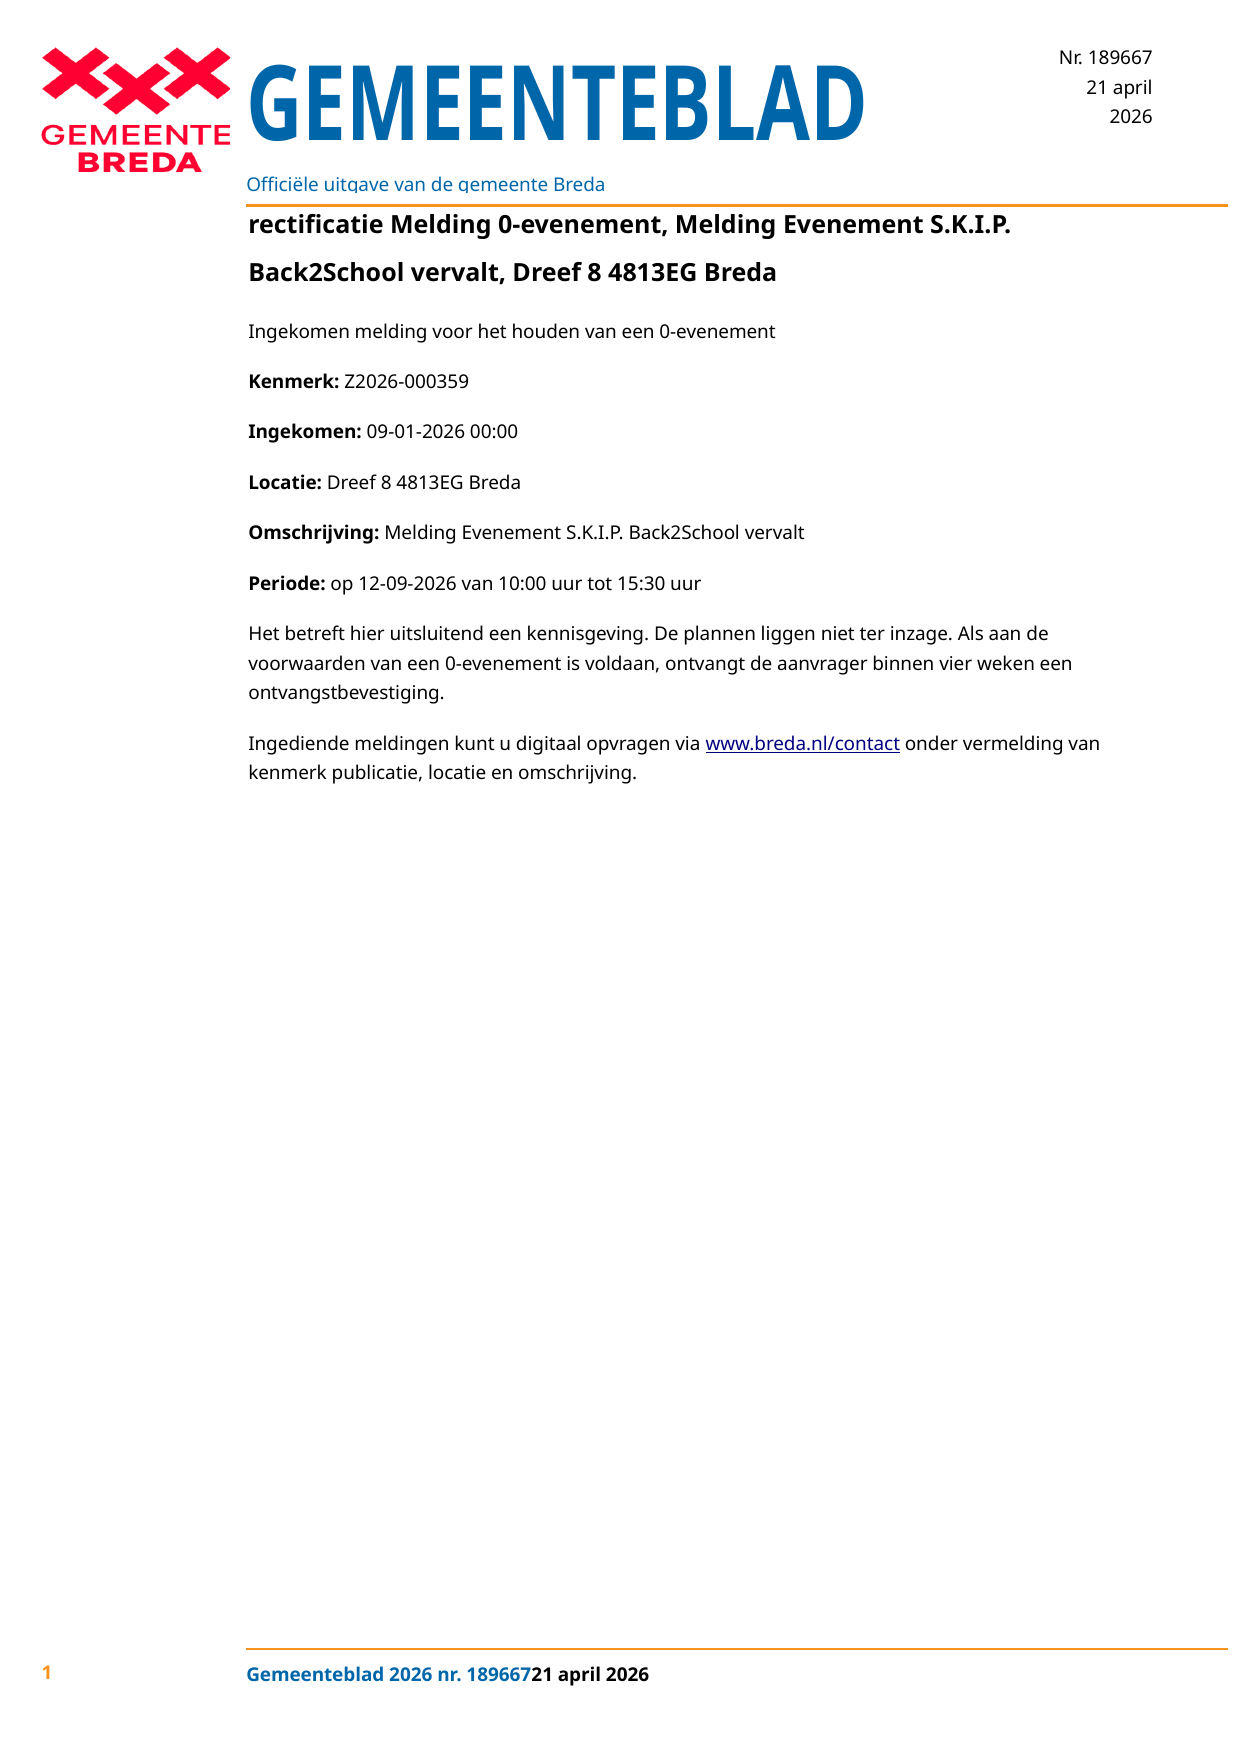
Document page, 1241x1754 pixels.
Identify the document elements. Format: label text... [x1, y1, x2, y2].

text Ingekomen melding voor het houden van een 0-evenement [248, 318, 1152, 344]
text Omschrijving: Melding Evenement S.K.I.P. Back2School vervalt [248, 519, 1152, 545]
text Periode: op 12-09-2026 van 10:00 uur tot 15:30 uur [248, 570, 1152, 596]
text Het betreft hier uitsluitend een kennisgeving. De plannen liggen niet ter inzage. Als aan de voorwaarden van een 0-evenement is voldaan, ontvangt de aanvrager binnen vier weken een ontvangstbevestiging. [248, 620, 1152, 705]
picture [41, 47, 231, 172]
text Ingekomen: 09-01-2026 00:00 [248, 419, 1152, 444]
text Ingediende meldingen kunt u digitaal opvragen via www.breda.nl/contact onder vermelding van kenmerk publicatie, locatie en omschrijving. [248, 730, 1152, 785]
text Kenmerk: Z2026-000359 [248, 368, 1152, 394]
text rectificatie Melding 0-evenement, Melding Evenement S.K.I.P. Back2School vervalt, Dreef 8 4813EG Breda [248, 207, 1152, 288]
text Locatie: Dreef 8 4813EG Breda [248, 469, 1152, 495]
